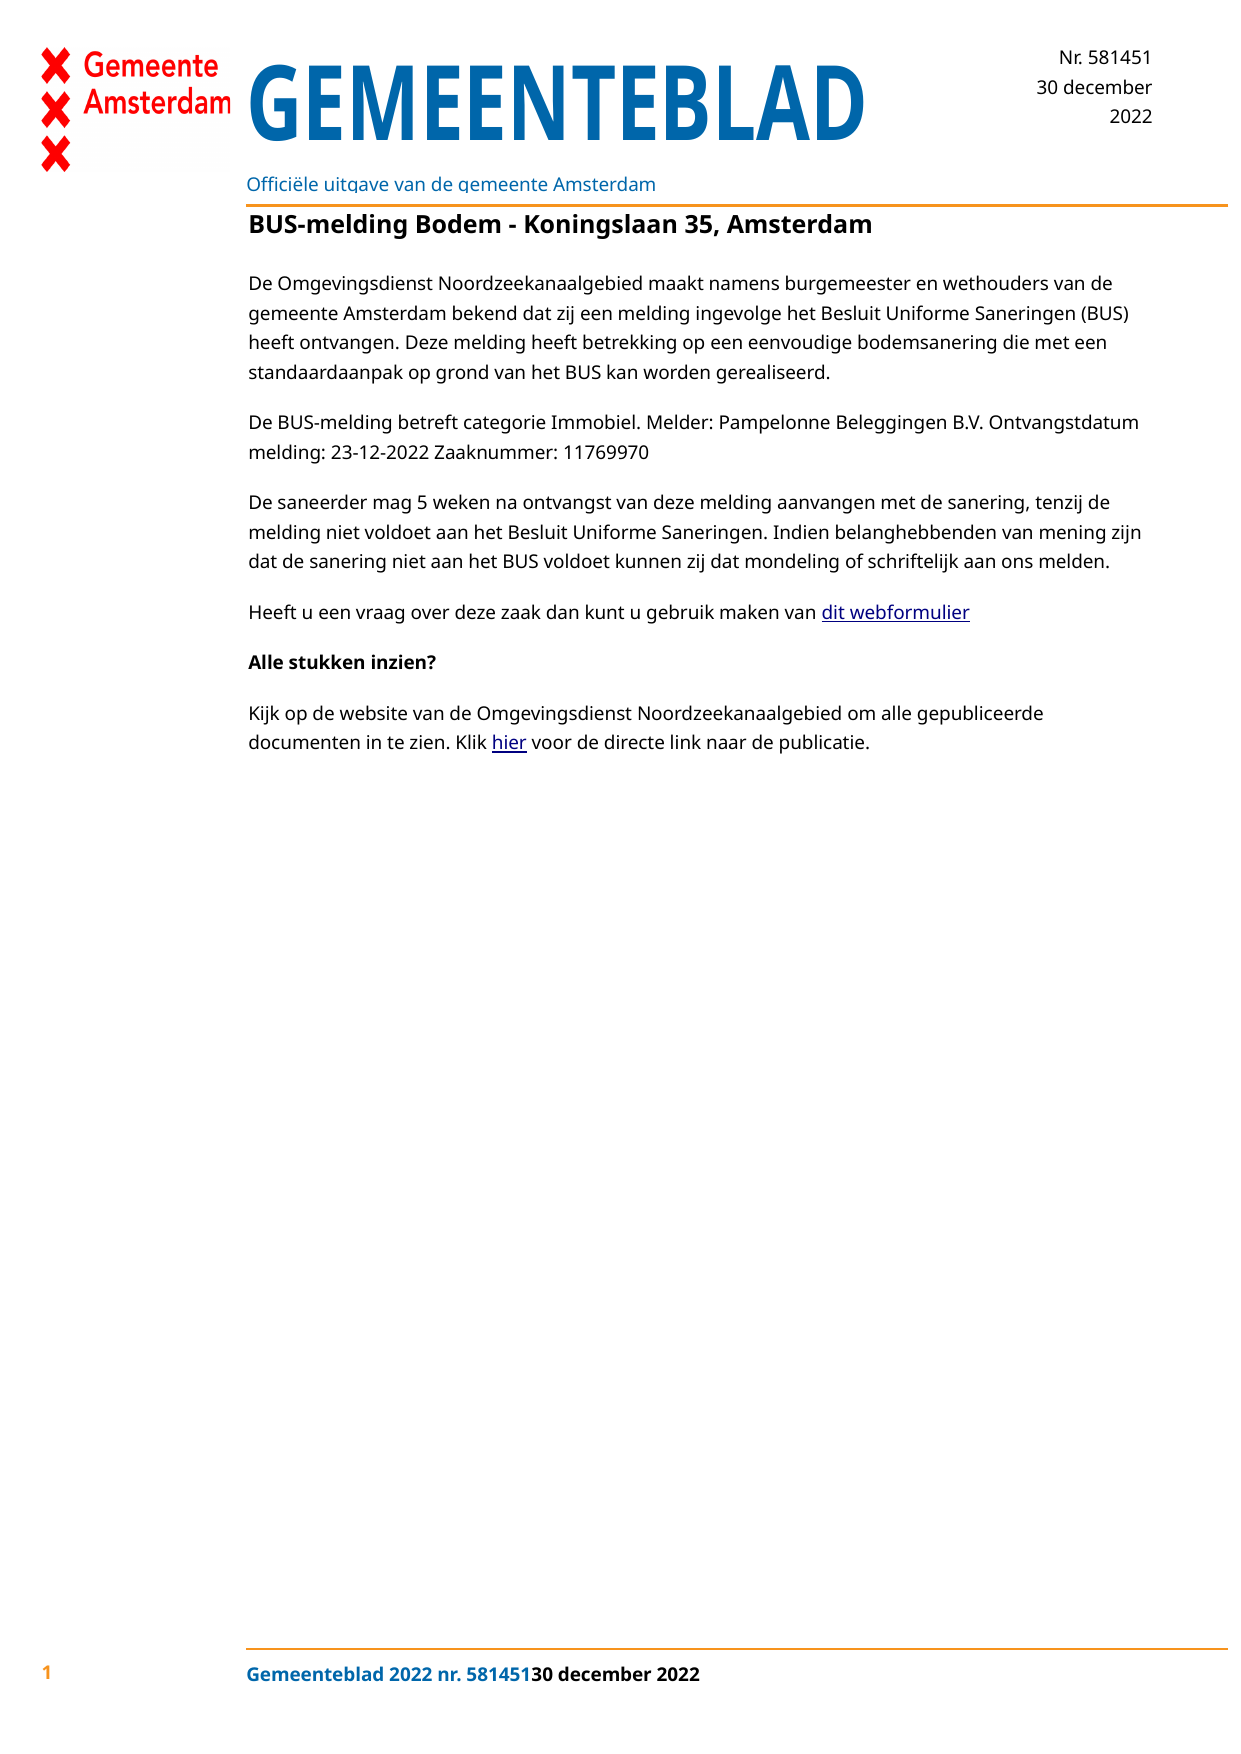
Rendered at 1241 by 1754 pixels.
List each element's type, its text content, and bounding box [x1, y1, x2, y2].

text Kijk op de website van de Omgevingsdienst Noordzeekanaalgebied om alle gepubliceerde documenten in te zien. Klik hier voor de directe link naar de publicatie. [248, 700, 1152, 755]
text De saneerder mag 5 weken na ontvangst van deze melding aanvangen met de sanering, tenzij de melding niet voldoet aan het Besluit Uniforme Saneringen. Indien belanghebbenden van mening zijn dat de sanering niet aan het BUS voldoet kunnen zij dat mondeling of schriftelijk aan ons melden. [248, 489, 1152, 574]
text Heeft u een vraag over deze zaak dan kunt u gebruik maken van dit webformulier [248, 599, 1152, 625]
text De BUS-melding betreft categorie Immobiel. Melder: Pampelonne Beleggingen B.V. Ontvangstdatum melding: 23-12-2022 Zaaknummer: 11769970 [248, 409, 1152, 465]
text De Omgevingsdienst Noordzeekanaalgebied maakt namens burgemeester en wethouders van de gemeente Amsterdam bekend dat zij een melding ingevolge het Besluit Uniforme Saneringen (BUS) heeft ontvangen. Deze melding heeft betrekking op een eenvoudige bodemsanering die met een standaardaanpak op grond van het BUS kan worden gerealiseerd. [248, 270, 1152, 385]
picture [41, 47, 231, 172]
text BUS-melding Bodem - Koningslaan 35, Amsterdam [248, 207, 1152, 241]
text Alle stukken inzien? [248, 649, 1152, 675]
